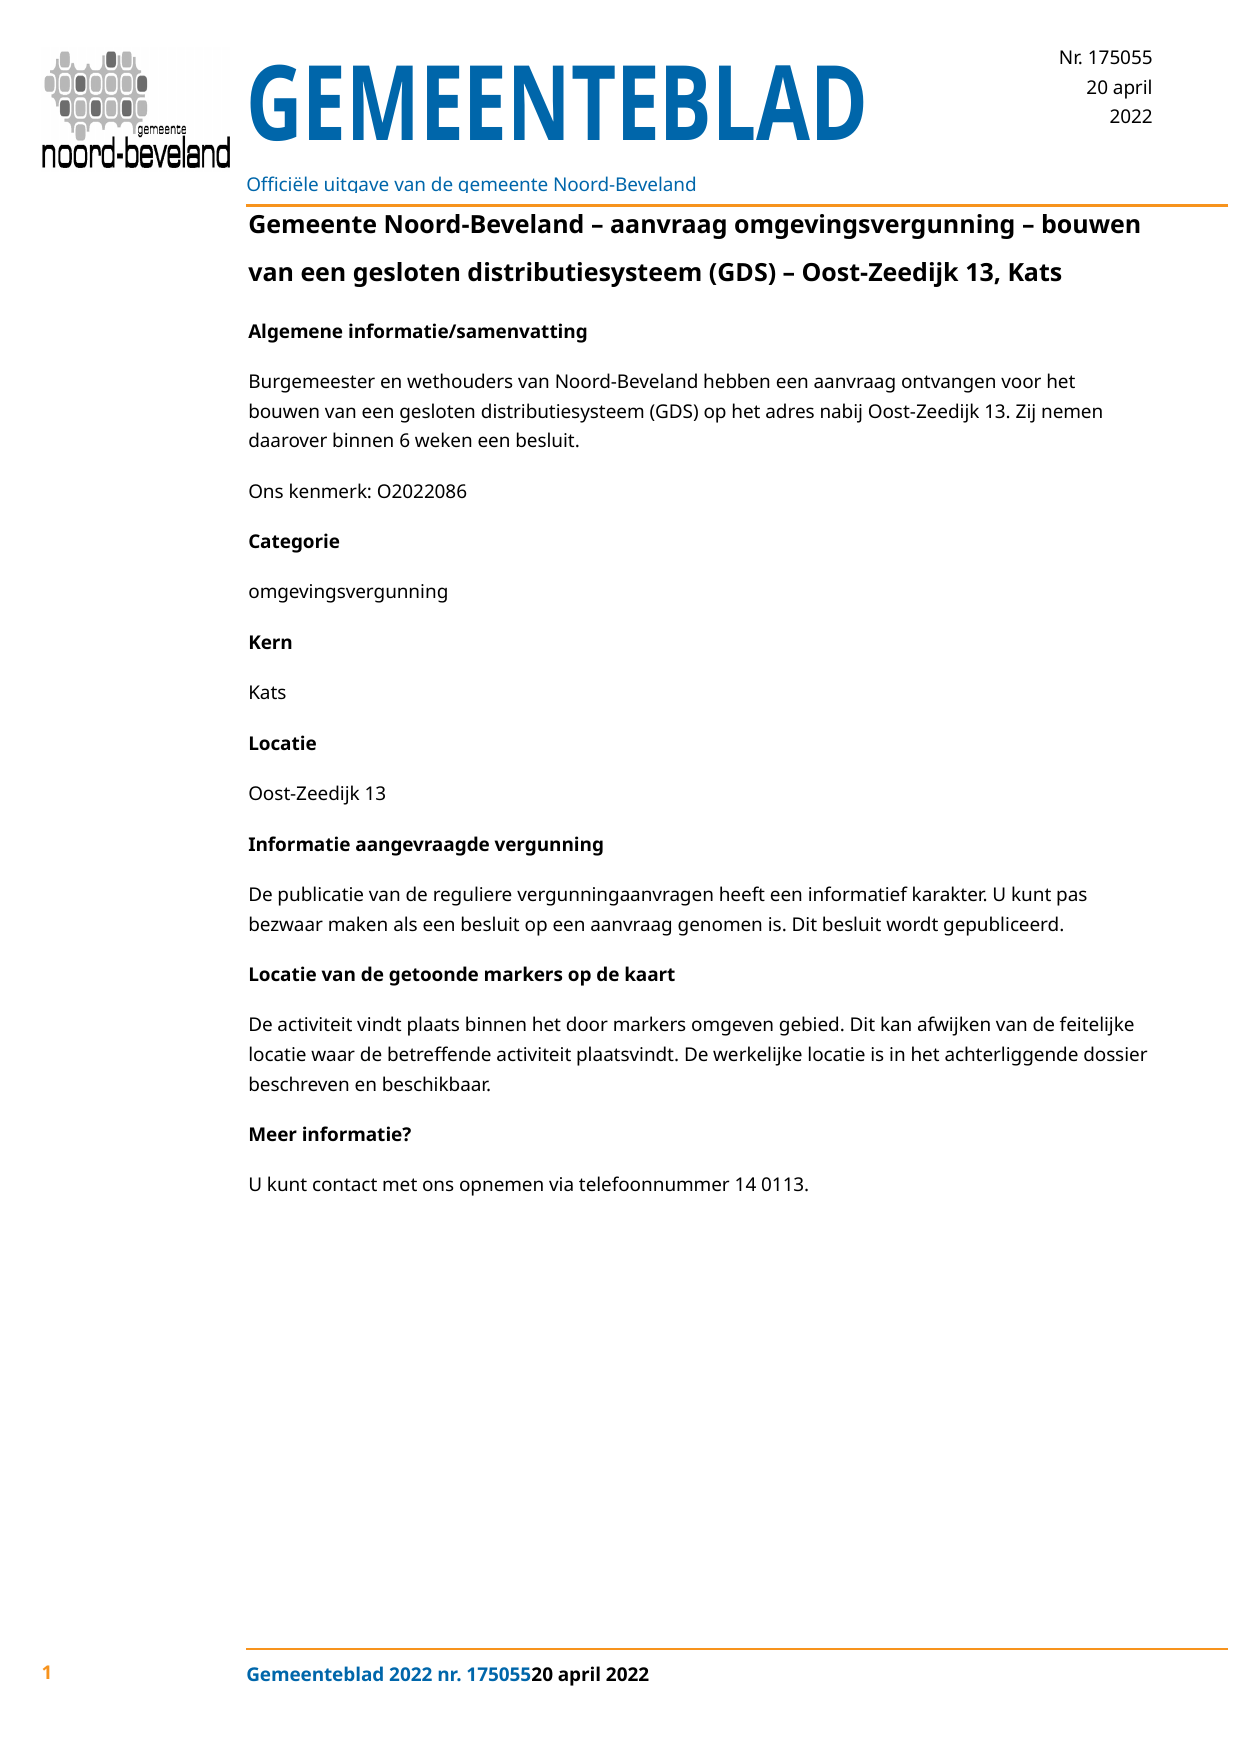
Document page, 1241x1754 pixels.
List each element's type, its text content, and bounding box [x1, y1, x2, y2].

text Locatie van de getoonde markers op de kaart [248, 961, 1152, 987]
text Meer informatie? [248, 1121, 1152, 1147]
text Categorie [248, 528, 1152, 554]
picture [41, 47, 231, 172]
text Locatie [248, 730, 1152, 756]
text De activiteit vindt plaats binnen het door markers omgeven gebied. Dit kan afwijken van de feitelijke locatie waar de betreffende activiteit plaatsvindt. De werkelijke locatie is in het achterliggende dossier beschreven en beschikbaar. [248, 1012, 1152, 1097]
text Algemene informatie/samenvatting [248, 318, 1152, 344]
text omgevingsvergunning [248, 579, 1152, 604]
text Burgemeester en wethouders van Noord-Beveland hebben een aanvraag ontvangen voor het bouwen van een gesloten distributiesysteem (GDS) op het adres nabij Oost-Zeedijk 13. Zij nemen daarover binnen 6 weken een besluit. [248, 368, 1152, 453]
text Ons kenmerk: O2022086 [248, 478, 1152, 504]
text U kunt contact met ons opnemen via telefoonnummer 14 0113. [248, 1172, 1152, 1197]
text Informatie aangevraagde vergunning [248, 831, 1152, 857]
text Oost-Zeedijk 13 [248, 780, 1152, 806]
text Kats [248, 679, 1152, 705]
text Kern [248, 629, 1152, 655]
text Gemeente Noord-Beveland – aanvraag omgevingsvergunning – bouwen van een gesloten distributiesysteem (GDS) – Oost-Zeedijk 13, Kats [248, 207, 1152, 288]
text De publicatie van de reguliere vergunningaanvragen heeft een informatief karakter. U kunt pas bezwaar maken als een besluit op een aanvraag genomen is. Dit besluit wordt gepubliceerd. [248, 881, 1152, 937]
